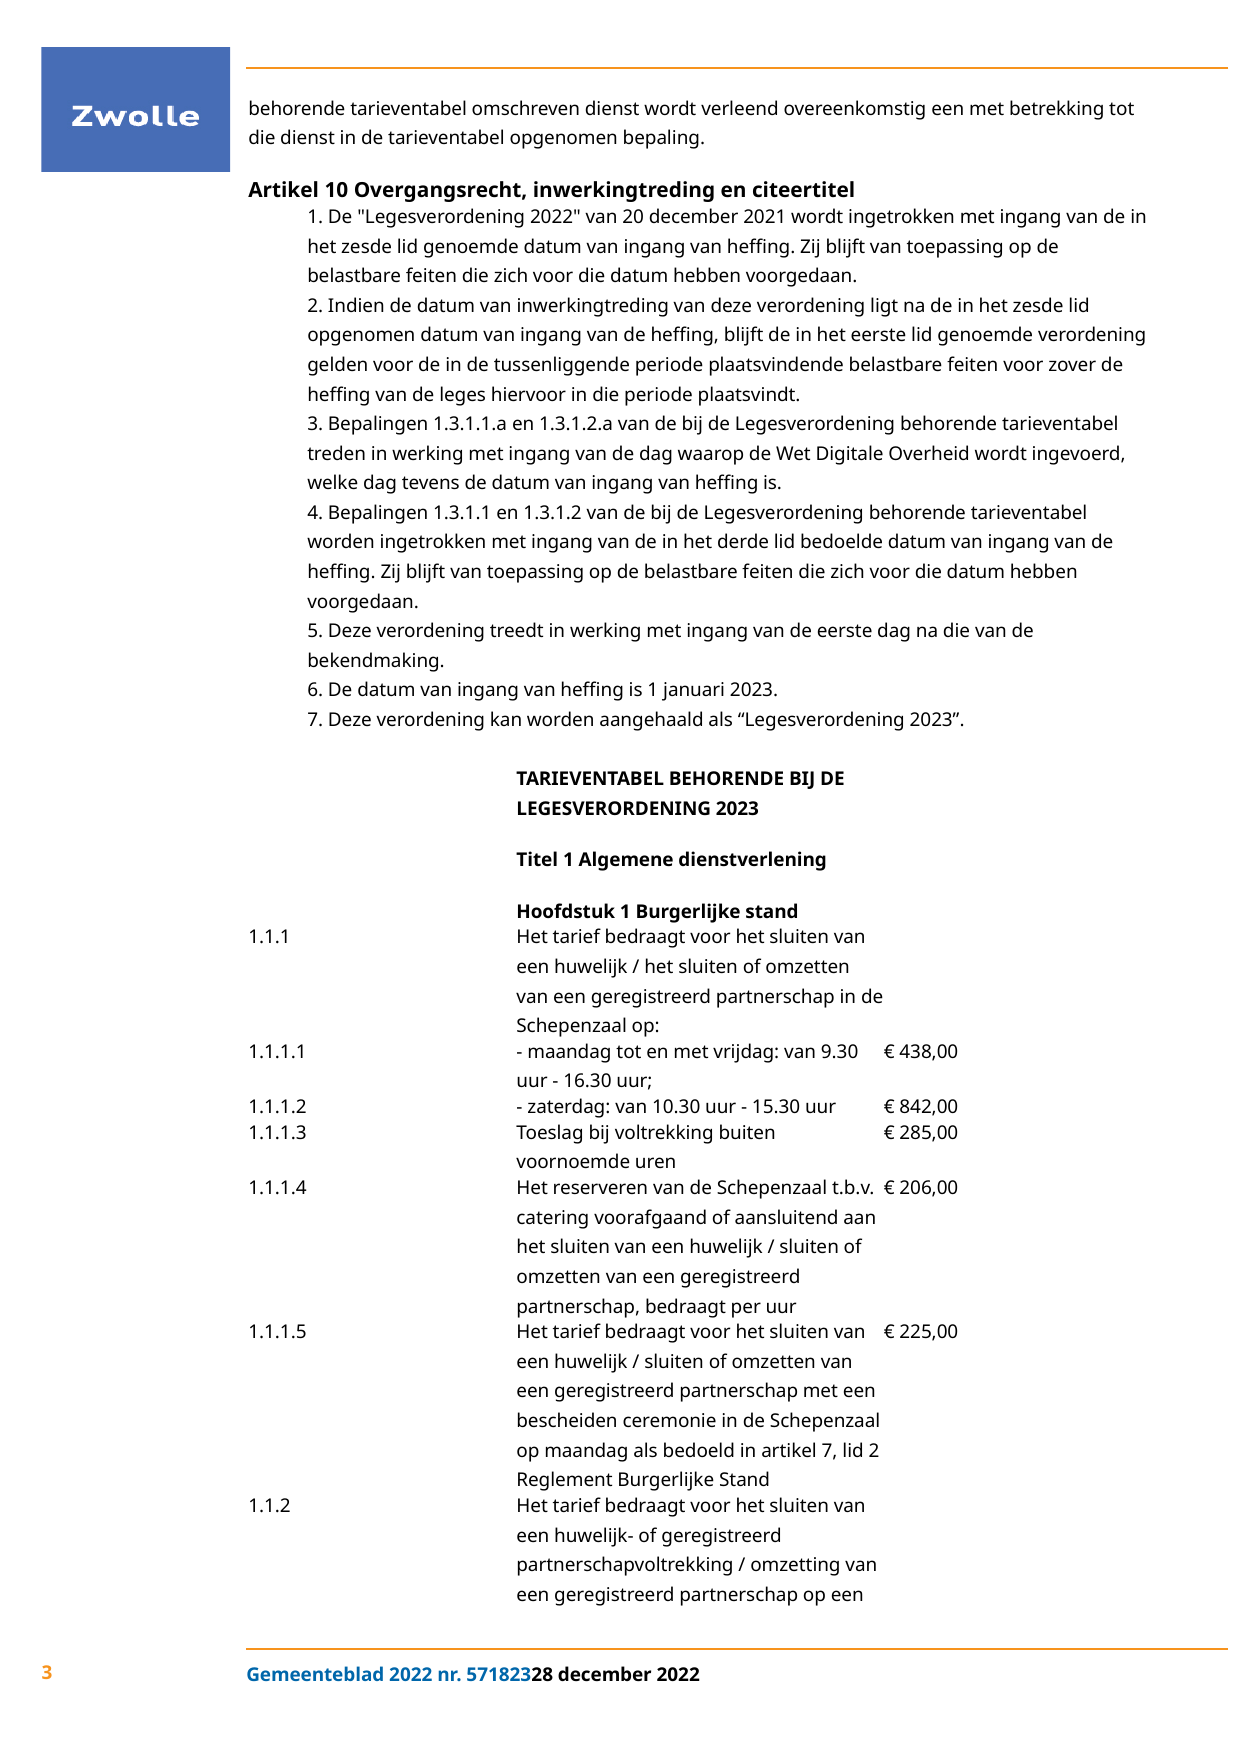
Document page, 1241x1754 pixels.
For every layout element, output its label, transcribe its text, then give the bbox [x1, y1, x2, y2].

list 6. De datum van ingang van heffing is 1 januari 2023. [248, 677, 1152, 702]
table_cell Toeslag bij voltrekking buiten voornoemde uren [516, 1119, 883, 1174]
table_cell € 842,00 [884, 1094, 1152, 1119]
list 5. Deze verordening treedt in werking met ingang van de eerste dag na die van de bekendmaking. [248, 617, 1152, 673]
table_cell [884, 846, 1152, 872]
table_header TARIEVENTABEL BEHORENDE BIJ DE LEGESVERORDENING 2023 [516, 765, 883, 821]
table_cell [248, 821, 516, 846]
table_cell Het tarief bedraagt voor het sluiten van een huwelijk- of geregistreerd partnerschapvoltrekking / omzetting van een geregistreerd partnerschap op een [516, 1492, 883, 1607]
table_cell [248, 898, 516, 924]
list 3. Bepalingen 1.3.1.1.a en 1.3.1.2.a van de bij de Legesverordening behorende tarieventabel treden in werking met ingang van de dag waarop de Wet Digitale Overheid wordt ingevoerd, welke dag tevens de datum van ingang van heffing is. [248, 410, 1152, 495]
table_header [884, 765, 1152, 821]
table_cell € 225,00 [884, 1319, 1152, 1492]
table_header [248, 765, 516, 821]
table_cell Hoofdstuk 1 Burgerlijke stand [516, 898, 883, 924]
table_cell 1.1.1.4 [248, 1175, 516, 1318]
table_cell 1.1.2 [248, 1492, 516, 1607]
table_cell 1.1.1.5 [248, 1319, 516, 1492]
list 1. De "Legesverordening 2022" van 20 december 2021 wordt ingetrokken met ingang van de in het zesde lid genoemde datum van ingang van heffing. Zij blijft van toepassing op de belastbare feiten die zich voor die datum hebben voorgedaan. [248, 203, 1152, 288]
table_cell € 285,00 [884, 1119, 1152, 1174]
table_cell - maandag tot en met vrijdag: van 9.30 uur - 16.30 uur; [516, 1038, 883, 1093]
table_cell 1.1.1.2 [248, 1094, 516, 1119]
picture [41, 47, 231, 172]
table_cell Het reserveren van de Schepenzaal t.b.v. catering voorafgaand of aansluitend aan het sluiten van een huwelijk / sluiten of omzetten van een geregistreerd partnerschap, bedraagt per uur [516, 1175, 883, 1318]
text Artikel 10 Overgangsrecht, inwerkingtreding en citeertitel [248, 175, 1152, 203]
list 2. Indien de datum van inwerkingtreding van deze verordening ligt na de in het zesde lid opgenomen datum van ingang van de heffing, blijft de in het eerste lid genoemde verordening gelden voor de in de tussenliggende periode plaatsvindende belastbare feiten voor zover de heffing van de leges hiervoor in die periode plaatsvindt. [248, 292, 1152, 406]
list 4. Bepalingen 1.3.1.1 en 1.3.1.2 van de bij de Legesverordening behorende tarieventabel worden ingetrokken met ingang van de in het derde lid bedoelde datum van ingang van de heffing. Zij blijft van toepassing op de belastbare feiten die zich voor die datum hebben voorgedaan. [248, 499, 1152, 613]
table_cell € 438,00 [884, 1038, 1152, 1093]
table_cell [884, 821, 1152, 846]
table_cell [884, 898, 1152, 924]
table_cell - zaterdag: van 10.30 uur - 15.30 uur [516, 1094, 883, 1119]
table_cell [884, 872, 1152, 898]
table_cell € 206,00 [884, 1175, 1152, 1318]
table_cell [248, 872, 516, 898]
table_cell [884, 924, 1152, 1038]
table_cell 1.1.1 [248, 924, 516, 1038]
table_cell [884, 1492, 1152, 1607]
table_cell [248, 846, 516, 872]
list 7. Deze verordening kan worden aangehaald als “Legesverordening 2023”. [248, 706, 1152, 732]
text behorende tarieventabel omschreven dienst wordt verleend overeenkomstig een met betrekking tot die dienst in de tarieventabel opgenomen bepaling. [248, 95, 1152, 150]
table_cell [516, 872, 883, 898]
table_cell Het tarief bedraagt voor het sluiten van een huwelijk / sluiten of omzetten van een geregistreerd partnerschap met een bescheiden ceremonie in de Schepenzaal op maandag als bedoeld in artikel 7, lid 2 Reglement Burgerlijke Stand [516, 1319, 883, 1492]
table_cell Titel 1 Algemene dienstverlening [516, 846, 883, 872]
table_cell [516, 821, 883, 846]
table_cell Het tarief bedraagt voor het sluiten van een huwelijk / het sluiten of omzetten van een geregistreerd partnerschap in de Schepenzaal op: [516, 924, 883, 1038]
table_cell 1.1.1.1 [248, 1038, 516, 1093]
table_cell 1.1.1.3 [248, 1119, 516, 1174]
